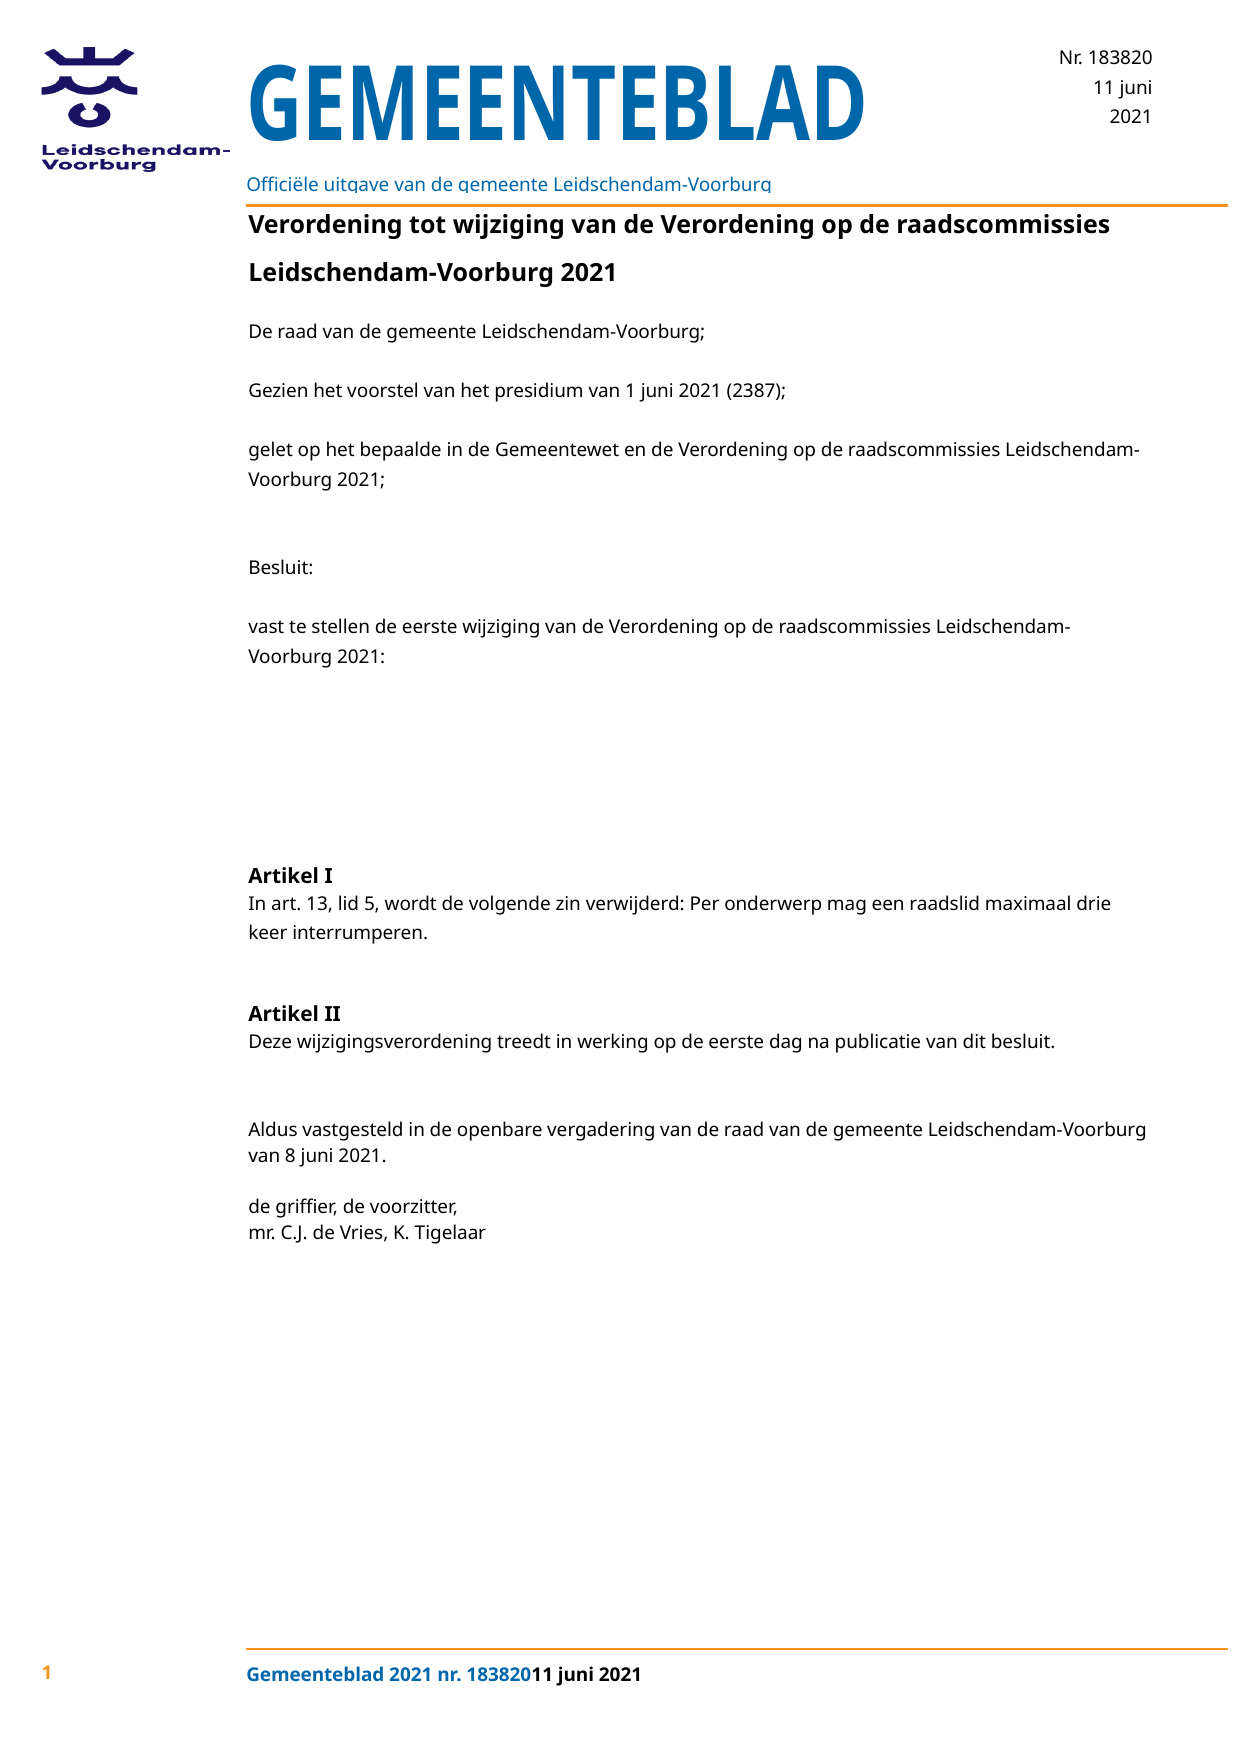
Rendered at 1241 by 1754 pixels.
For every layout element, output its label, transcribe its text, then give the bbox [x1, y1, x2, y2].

text Besluit: [248, 554, 1152, 580]
text gelet op het bepaalde in de Gemeentewet en de Verordening op de raadscommissies Leidschendam-Voorburg 2021; [248, 436, 1152, 492]
text Aldus vastgesteld in de openbare vergadering van de raad van de gemeente Leidschendam-Voorburg van 8 juni 2021. [248, 1117, 1152, 1168]
text Artikel II [248, 999, 1152, 1028]
text vast te stellen de eerste wijziging van de Verordening op de raadscommissies Leidschendam-Voorburg 2021: [248, 614, 1152, 669]
text Gezien het voorstel van het presidium van 1 juni 2021 (2387); [248, 377, 1152, 403]
picture [41, 47, 231, 172]
text mr. C.J. de Vries, K. Tigelaar [248, 1219, 1152, 1245]
text Artikel I [248, 861, 1152, 890]
text In art. 13, lid 5, wordt de volgende zin verwijderd: Per onderwerp mag een raadslid maximaal drie keer interrumperen. [248, 890, 1152, 945]
text De raad van de gemeente Leidschendam-Voorburg; [248, 318, 1152, 344]
text Verordening tot wijziging van de Verordening op de raadscommissies Leidschendam-Voorburg 2021 [248, 207, 1152, 288]
text de griffier, de voorzitter, [248, 1194, 1152, 1219]
text Deze wijzigingsverordening treedt in werking op de eerste dag na publicatie van dit besluit. [248, 1028, 1152, 1053]
